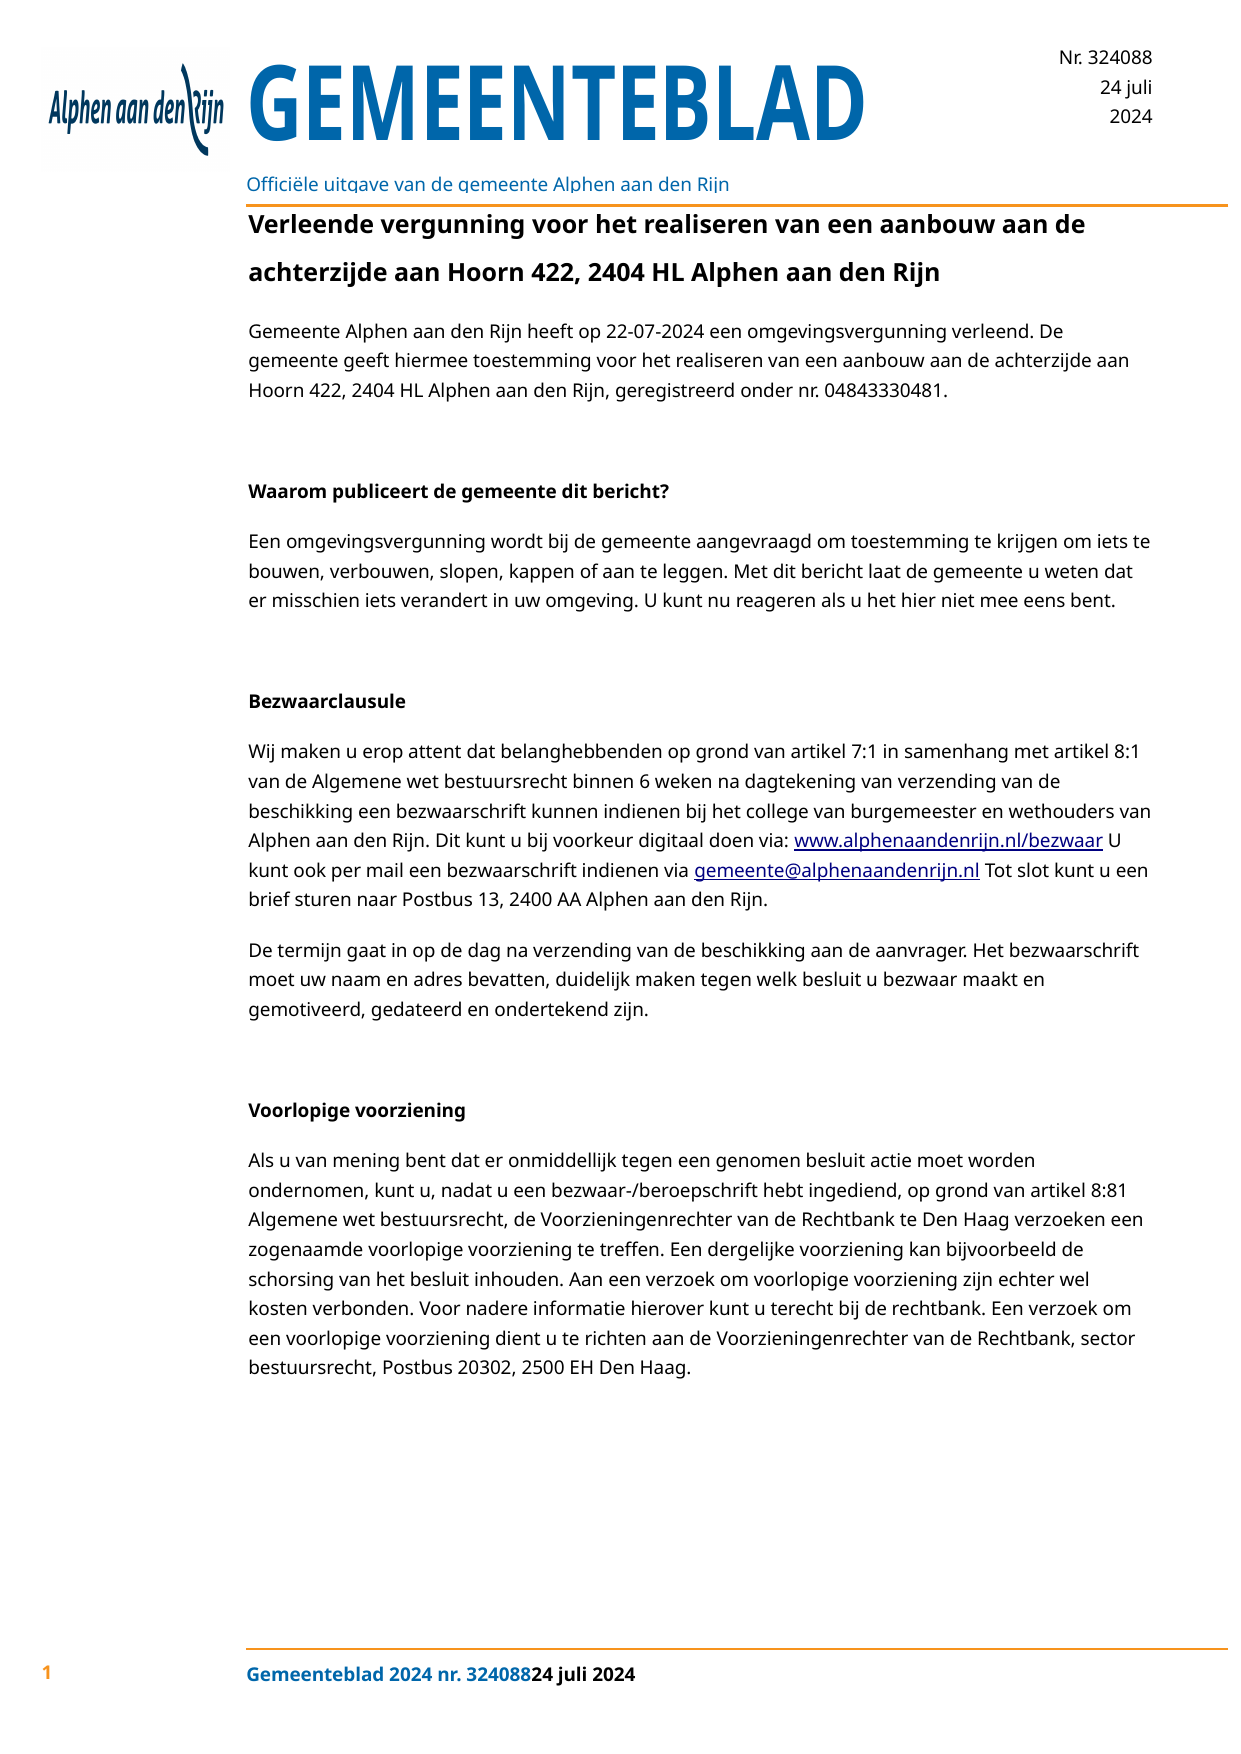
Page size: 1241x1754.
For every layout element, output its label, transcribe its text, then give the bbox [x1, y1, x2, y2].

text Bezwaarclausule [248, 688, 1152, 714]
text Waarom publiceert de gemeente dit bericht? [248, 478, 1152, 504]
text De termijn gaat in op de dag na verzending van de beschikking aan de aanvrager. Het bezwaarschrift moet uw naam en adres bevatten, duidelijk maken tegen welk besluit u bezwaar maakt en gemotiveerd, gedateerd en ondertekend zijn. [248, 937, 1152, 1022]
text Als u van mening bent dat er onmiddellijk tegen een genomen besluit actie moet worden ondernomen, kunt u, nadat u een bezwaar-/beroepschrift hebt ingediend, op grond van artikel 8:81 Algemene wet bestuursrecht, de Voorzieningenrechter van de Rechtbank te Den Haag verzoeken een zogenaamde voorlopige voorziening te treffen. Een dergelijke voorziening kan bijvoorbeeld de schorsing van het besluit inhouden. Aan een verzoek om voorlopige voorziening zijn echter wel kosten verbonden. Voor nadere informatie hierover kunt u terecht bij de rechtbank. Een verzoek om een voorlopige voorziening dient u te richten aan de Voorzieningenrechter van de Rechtbank, sector bestuursrecht, Postbus 20302, 2500 EH Den Haag. [248, 1147, 1152, 1380]
text Gemeente Alphen aan den Rijn heeft op 22-07-2024 een omgevingsvergunning verleend. De gemeente geeft hiermee toestemming voor het realiseren van een aanbouw aan de achterzijde aan Hoorn 422, 2404 HL Alphen aan den Rijn, geregistreerd onder nr. 04843330481. [248, 318, 1152, 403]
text Voorlopige voorziening [248, 1097, 1152, 1123]
text Verleende vergunning voor het realiseren van een aanbouw aan de achterzijde aan Hoorn 422, 2404 HL Alphen aan den Rijn [248, 207, 1152, 288]
picture [41, 47, 231, 172]
text Wij maken u erop attent dat belanghebbenden op grond van artikel 7:1 in samenhang met artikel 8:1 van de Algemene wet bestuursrecht binnen 6 weken na dagtekening van verzending van de beschikking een bezwaarschrift kunnen indienen bij het college van burgemeester en wethouders van Alphen aan den Rijn. Dit kunt u bij voorkeur digitaal doen via: www.alphenaandenrijn.nl/bezwaar U kunt ook per mail een bezwaarschrift indienen via gemeente@alphenaandenrijn.nl Tot slot kunt u een brief sturen naar Postbus 13, 2400 AA Alphen aan den Rijn. [248, 739, 1152, 912]
text Een omgevingsvergunning wordt bij de gemeente aangevraagd om toestemming te krijgen om iets te bouwen, verbouwen, slopen, kappen of aan te leggen. Met dit bericht laat de gemeente u weten dat er misschien iets verandert in uw omgeving. U kunt nu reageren als u het hier niet mee eens bent. [248, 528, 1152, 613]
